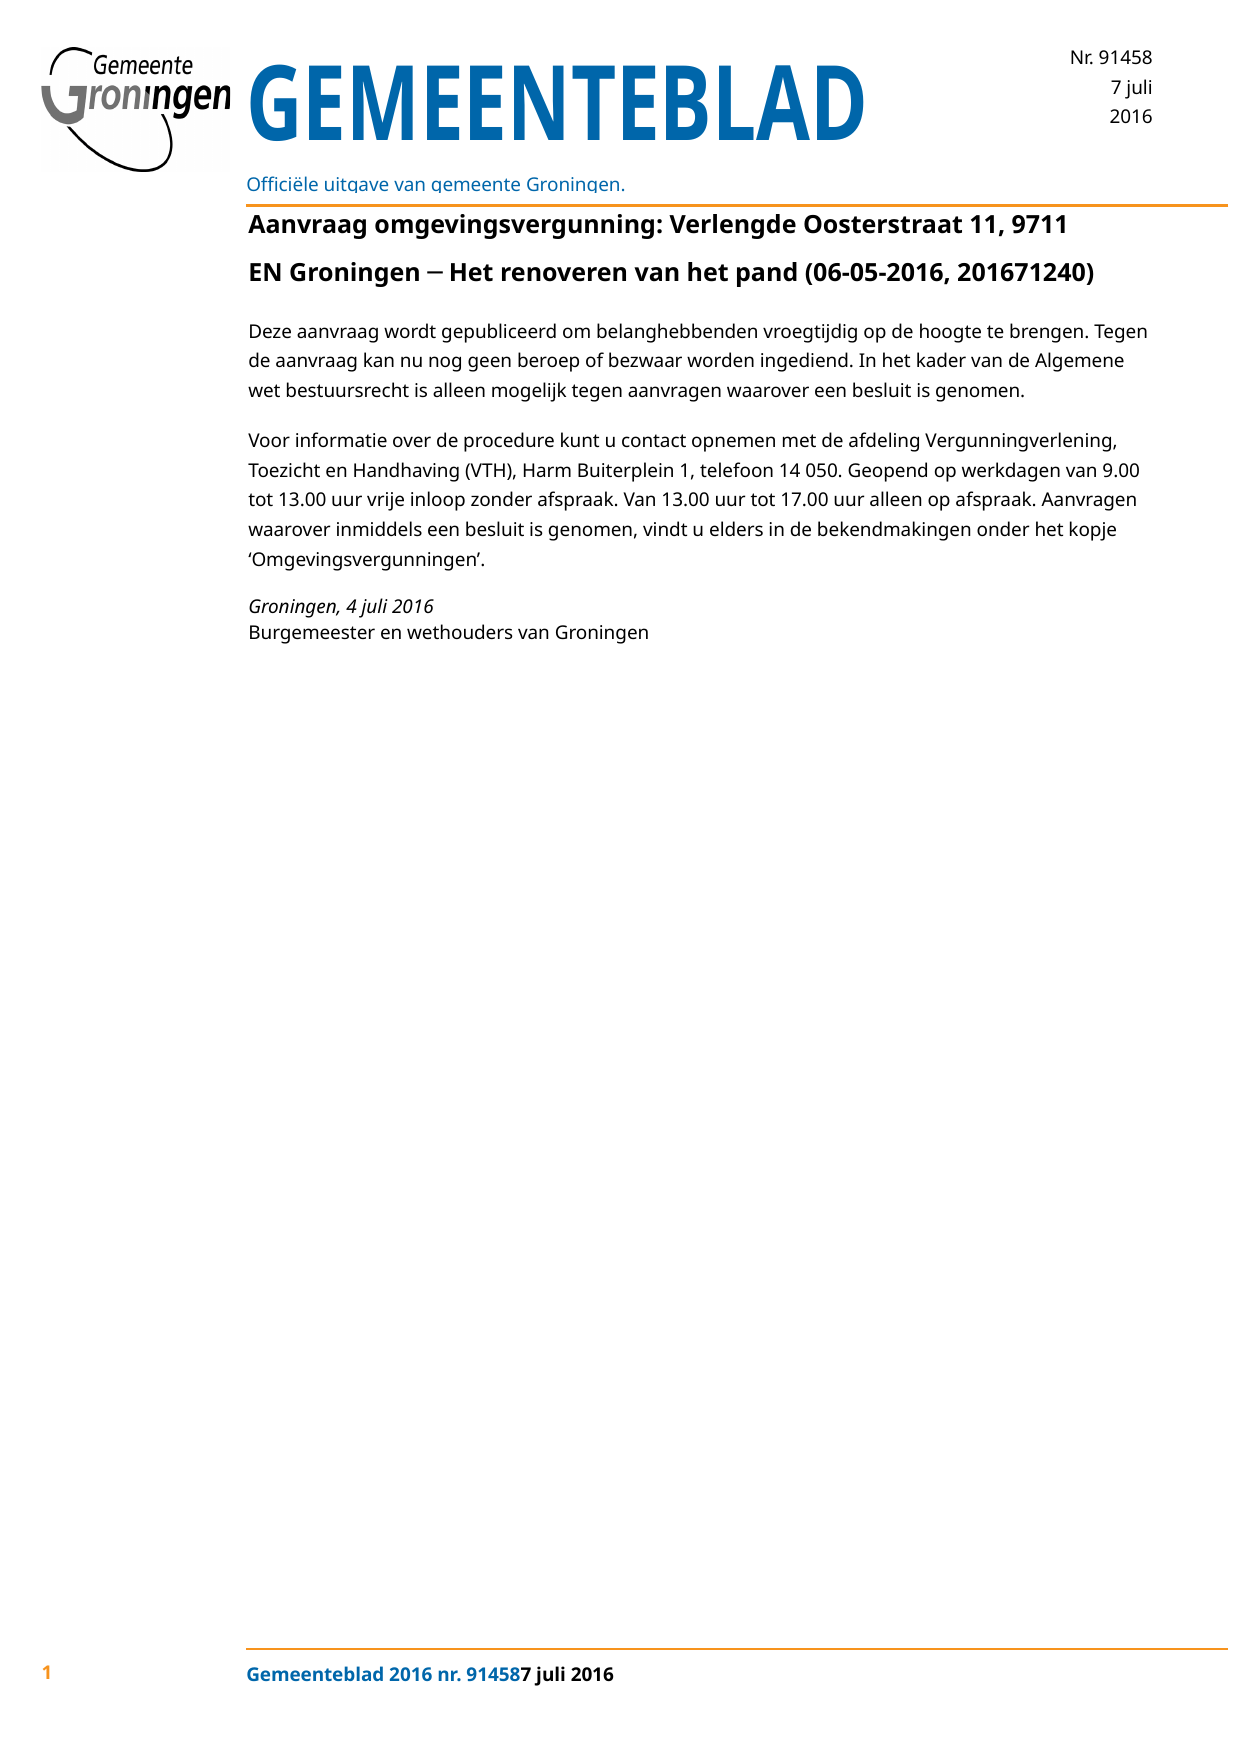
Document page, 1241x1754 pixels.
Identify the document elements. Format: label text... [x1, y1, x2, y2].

text Aanvraag omgevingsvergunning: Verlengde Oosterstraat 11, 9711 EN Groningen ─ Het renoveren van het pand (06-05-2016, 201671240) [248, 207, 1152, 288]
text Groningen, 4 juli 2016 [248, 594, 1152, 619]
text Deze aanvraag wordt gepubliceerd om belanghebbenden vroegtijdig op de hoogte te brengen. Tegen de aanvraag kan nu nog geen beroep of bezwaar worden ingediend. In het kader van de Algemene wet bestuursrecht is alleen mogelijk tegen aanvragen waarover een besluit is genomen. [248, 318, 1152, 403]
picture [41, 47, 231, 172]
text Voor informatie over de procedure kunt u contact opnemen met de afdeling Vergunningverlening, Toezicht en Handhaving (VTH), Harm Buiterplein 1, telefoon 14 050. Geopend op werkdagen van 9.00 tot 13.00 uur vrije inloop zonder afspraak. Van 13.00 uur tot 17.00 uur alleen op afspraak. Aanvragen waarover inmiddels een besluit is genomen, vindt u elders in de bekendmakingen onder het kopje ‘Omgevingsvergunningen’. [248, 427, 1152, 572]
text Burgemeester en wethouders van Groningen [248, 619, 1152, 645]
